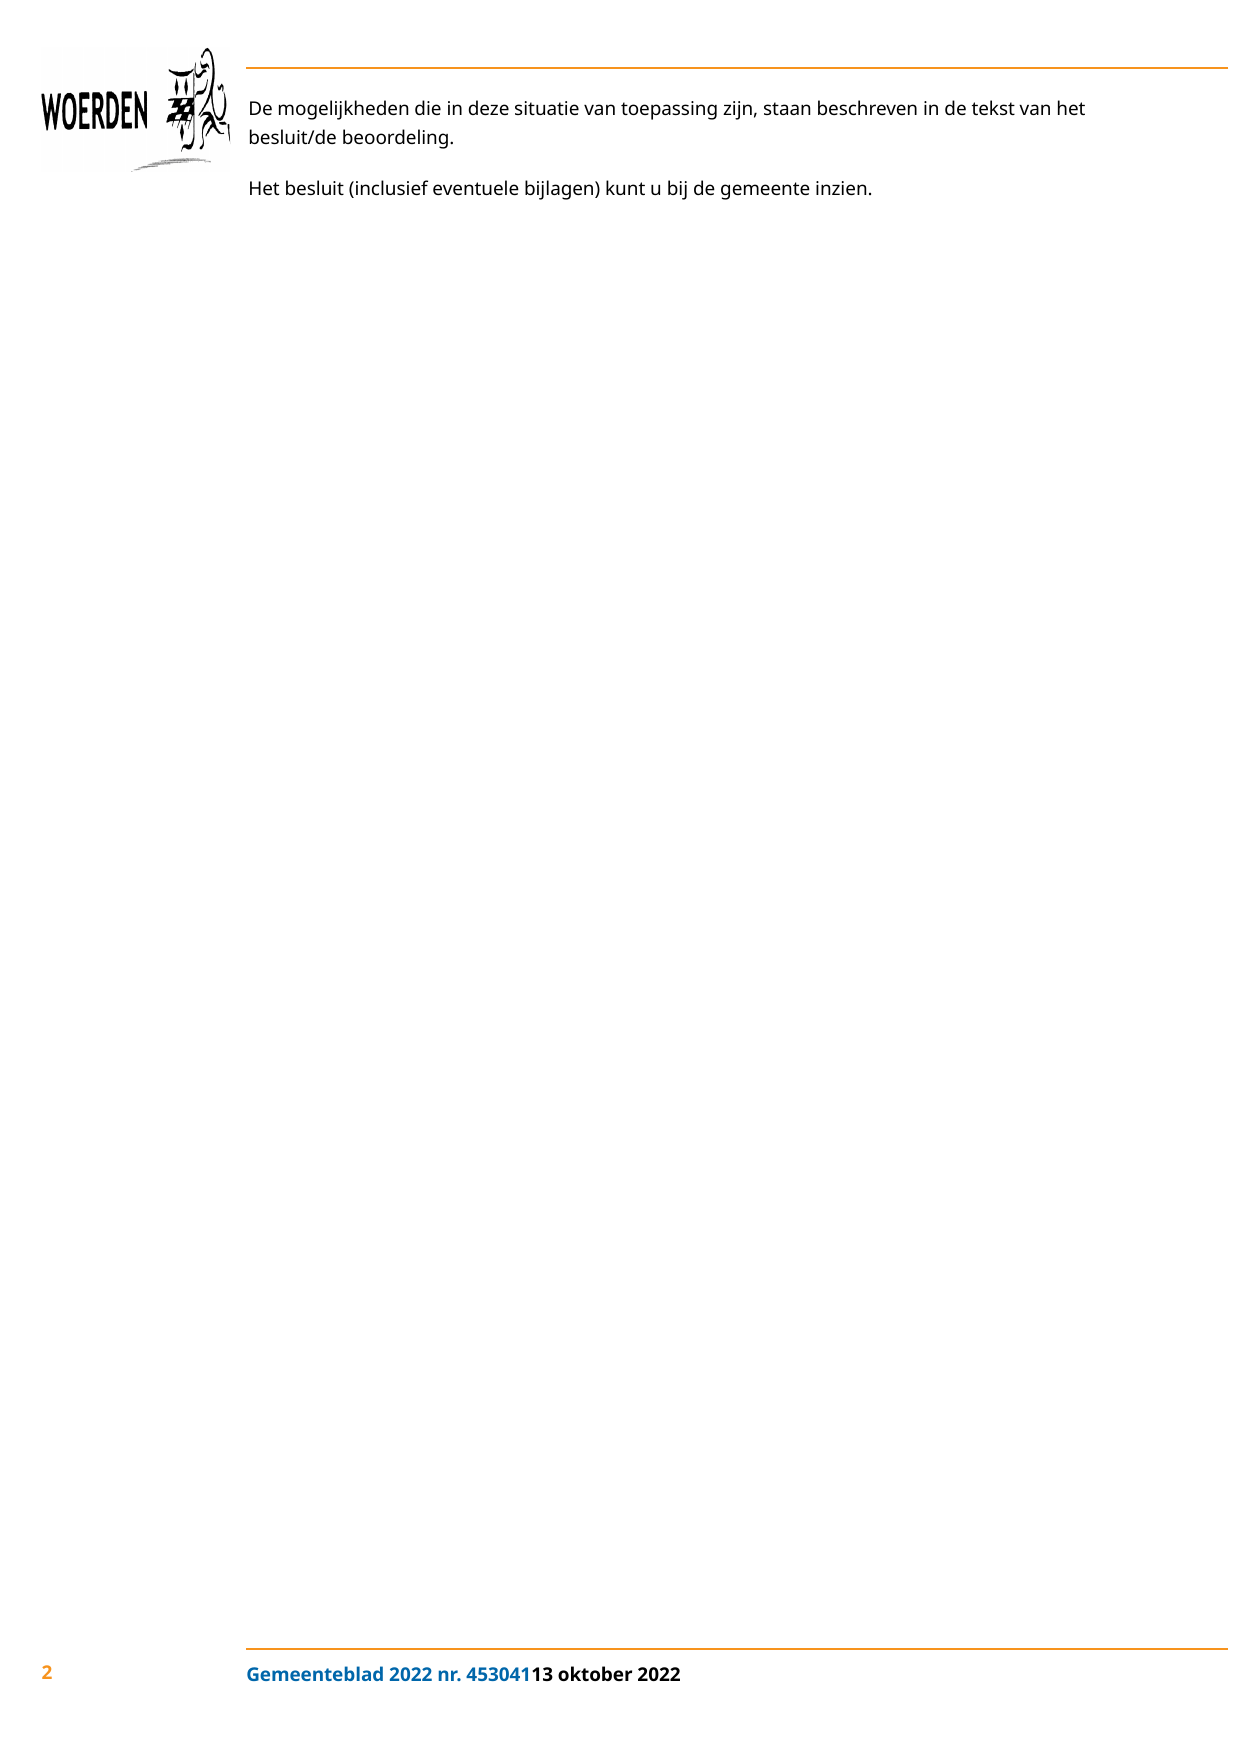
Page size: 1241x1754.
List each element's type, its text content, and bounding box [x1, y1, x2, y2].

picture [41, 47, 231, 172]
text Het besluit (inclusief eventuele bijlagen) kunt u bij de gemeente inzien. [248, 175, 1152, 201]
text De mogelijkheden die in deze situatie van toepassing zijn, staan beschreven in de tekst van het besluit/de beoordeling. [248, 95, 1152, 150]
